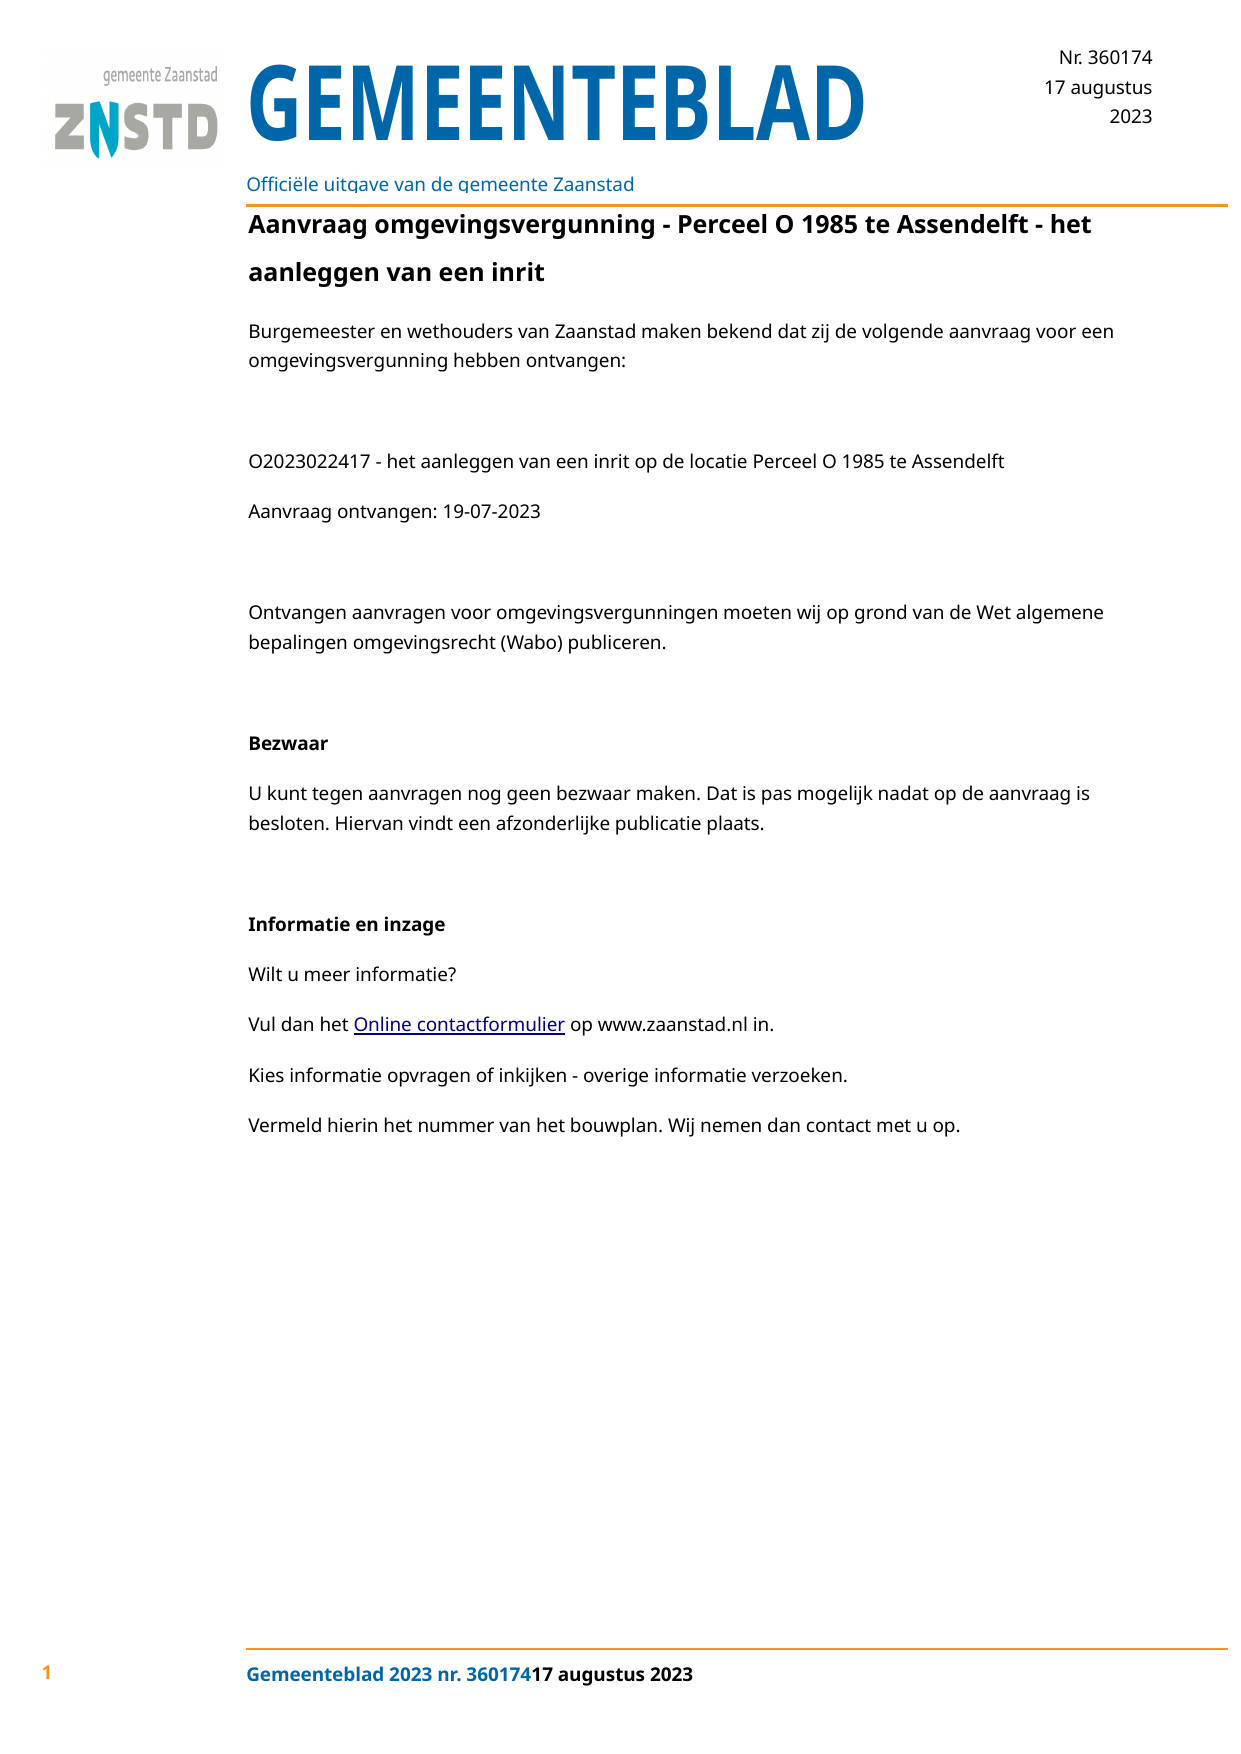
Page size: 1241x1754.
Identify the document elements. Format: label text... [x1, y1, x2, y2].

text O2023022417 - het aanleggen van een inrit op de locatie Perceel O 1985 te Assendelft [248, 448, 1152, 474]
text U kunt tegen aanvragen nog geen bezwaar maken. Dat is pas mogelijk nadat op de aanvraag is besloten. Hiervan vindt een afzonderlijke publicatie plaats. [248, 780, 1152, 836]
text Burgemeester en wethouders van Zaanstad maken bekend dat zij de volgende aanvraag voor een omgevingsvergunning hebben ontvangen: [248, 318, 1152, 373]
picture [41, 47, 231, 172]
text Vul dan het Online contactformulier op www.zaanstad.nl in. [248, 1012, 1152, 1037]
text Informatie en inzage [248, 911, 1152, 937]
text Ontvangen aanvragen voor omgevingsvergunningen moeten wij op grond van de Wet algemene bepalingen omgevingsrecht (Wabo) publiceren. [248, 599, 1152, 655]
text Wilt u meer informatie? [248, 961, 1152, 987]
text Aanvraag ontvangen: 19-07-2023 [248, 499, 1152, 524]
text Kies informatie opvragen of inkijken - overige informatie verzoeken. [248, 1062, 1152, 1088]
text Bezwaar [248, 730, 1152, 756]
text Aanvraag omgevingsvergunning - Perceel O 1985 te Assendelft - het aanleggen van een inrit [248, 207, 1152, 288]
text Vermeld hierin het nummer van het bouwplan. Wij nemen dan contact met u op. [248, 1112, 1152, 1138]
